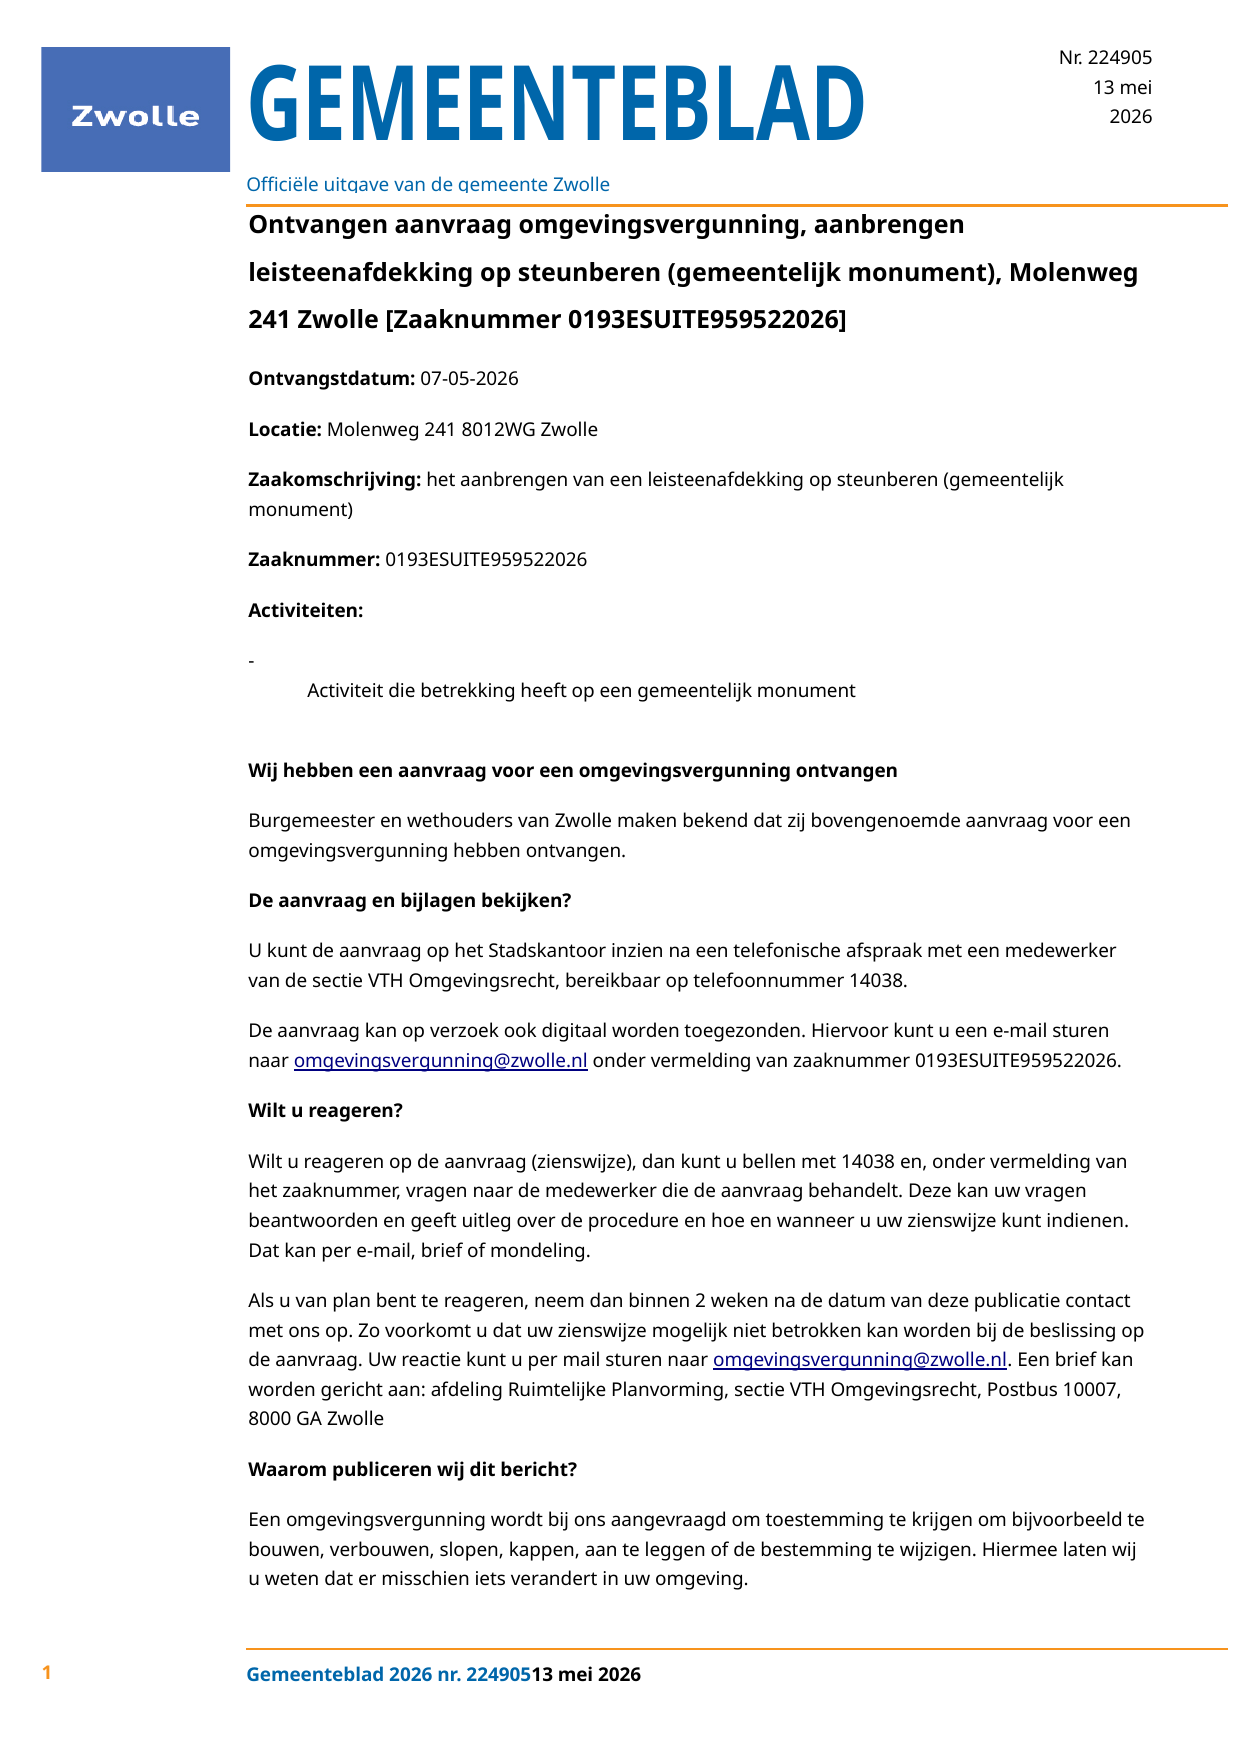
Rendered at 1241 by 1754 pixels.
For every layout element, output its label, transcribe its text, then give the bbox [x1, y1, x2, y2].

text Wilt u reageren op de aanvraag (zienswijze), dan kunt u bellen met 14038 en, onder vermelding van het zaaknummer, vragen naar de medewerker die de aanvraag behandelt. Deze kan uw vragen beantwoorden en geeft uitleg over de procedure en hoe en wanneer u uw zienswijze kunt indienen. Dat kan per e-mail, brief of mondeling. [248, 1148, 1152, 1262]
text De aanvraag en bijlagen bekijken? [248, 887, 1152, 913]
text De aanvraag kan op verzoek ook digitaal worden toegezonden. Hiervoor kunt u een e-mail sturen naar omgevingsvergunning@zwolle.nl onder vermelding van zaaknummer 0193ESUITE959522026. [248, 1018, 1152, 1073]
text Activiteiten: [248, 597, 1152, 622]
text Burgemeester en wethouders van Zwolle maken bekend dat zij bovengenoemde aanvraag voor een omgevingsvergunning hebben ontvangen. [248, 807, 1152, 862]
text Zaaknummer: 0193ESUITE959522026 [248, 546, 1152, 572]
text Wilt u reageren? [248, 1098, 1152, 1123]
text Ontvangen aanvraag omgevingsvergunning, aanbrengen leisteenafdekking op steunberen (gemeentelijk monument), Molenweg 241 Zwolle [Zaaknummer 0193ESUITE959522026] [248, 207, 1152, 336]
picture [41, 47, 231, 172]
text Zaakomschrijving: het aanbrengen van een leisteenafdekking op steunberen (gemeentelijk monument) [248, 466, 1152, 522]
text U kunt de aanvraag op het Stadskantoor inzien na een telefonische afspraak met een medewerker van de sectie VTH Omgevingsrecht, bereikbaar op telefoonnummer 14038. [248, 938, 1152, 993]
text Wij hebben een aanvraag voor een omgevingsvergunning ontvangen [248, 757, 1152, 782]
text Als u van plan bent te reageren, neem dan binnen 2 weken na de datum van deze publicatie contact met ons op. Zo voorkomt u dat uw zienswijze mogelijk niet betrokken kan worden bij de beslissing op de aanvraag. Uw reactie kunt u per mail sturen naar omgevingsvergunning@zwolle.nl. Een brief kan worden gericht aan: afdeling Ruimtelijke Planvorming, sectie VTH Omgevingsrecht, Postbus 10007, 8000 GA Zwolle [248, 1287, 1152, 1431]
list Activiteit die betrekking heeft op een gemeentelijk monument [248, 677, 1152, 702]
text Ontvangstdatum: 07-05-2026 [248, 366, 1152, 391]
text Locatie: Molenweg 241 8012WG Zwolle [248, 416, 1152, 442]
text Een omgevingsvergunning wordt bij ons aangevraagd om toestemming te krijgen om bijvoorbeeld te bouwen, verbouwen, slopen, kappen, aan te leggen of de bestemming te wijzigen. Hiermee laten wij u weten dat er misschien iets verandert in uw omgeving. [248, 1506, 1152, 1591]
text Waarom publiceren wij dit bericht? [248, 1456, 1152, 1482]
